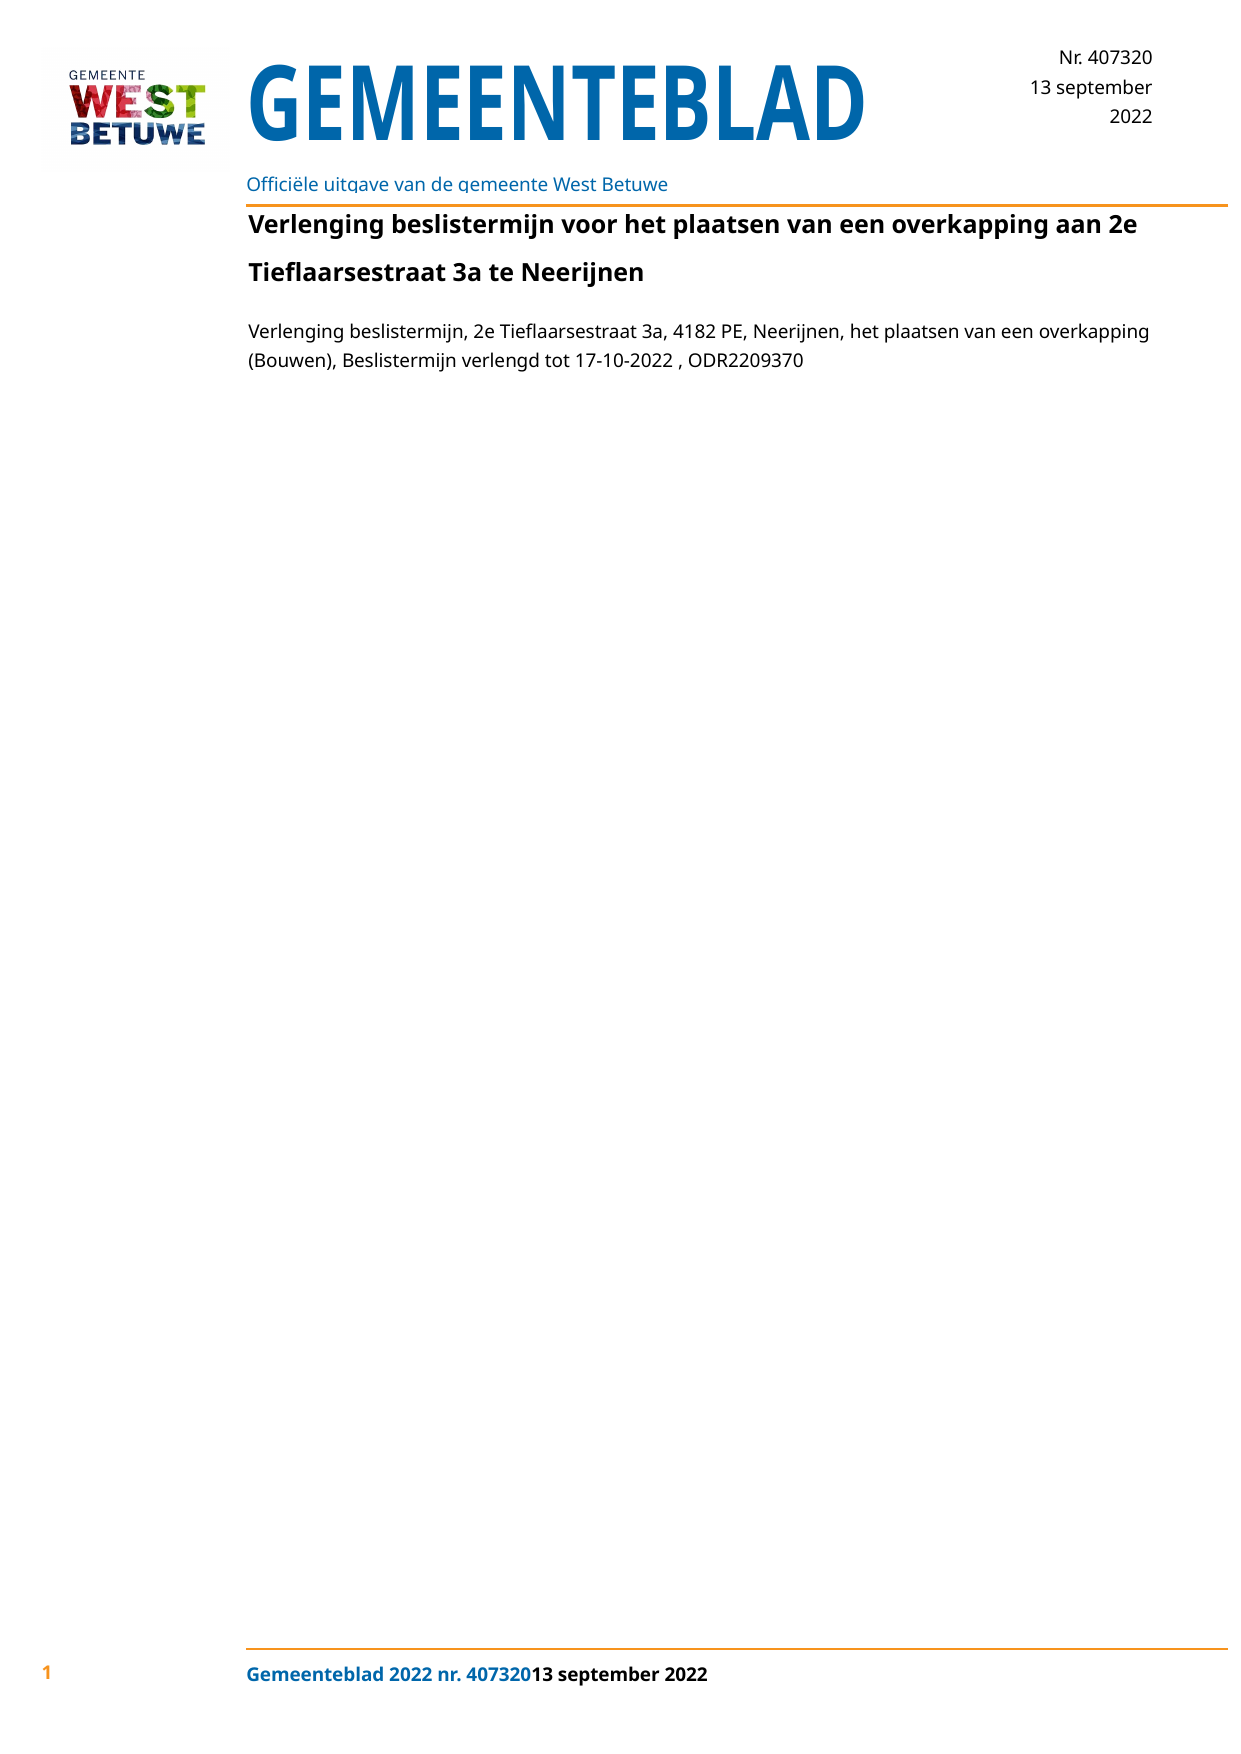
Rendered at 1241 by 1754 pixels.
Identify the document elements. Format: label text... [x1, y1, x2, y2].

picture [41, 47, 231, 172]
text Verlenging beslistermijn voor het plaatsen van een overkapping aan 2e Tieflaarsestraat 3a te Neerijnen [248, 207, 1152, 288]
text Verlenging beslistermijn, 2e Tieflaarsestraat 3a, 4182 PE, Neerijnen, het plaatsen van een overkapping (Bouwen), Beslistermijn verlengd tot 17-10-2022 , ODR2209370 [248, 318, 1152, 373]
